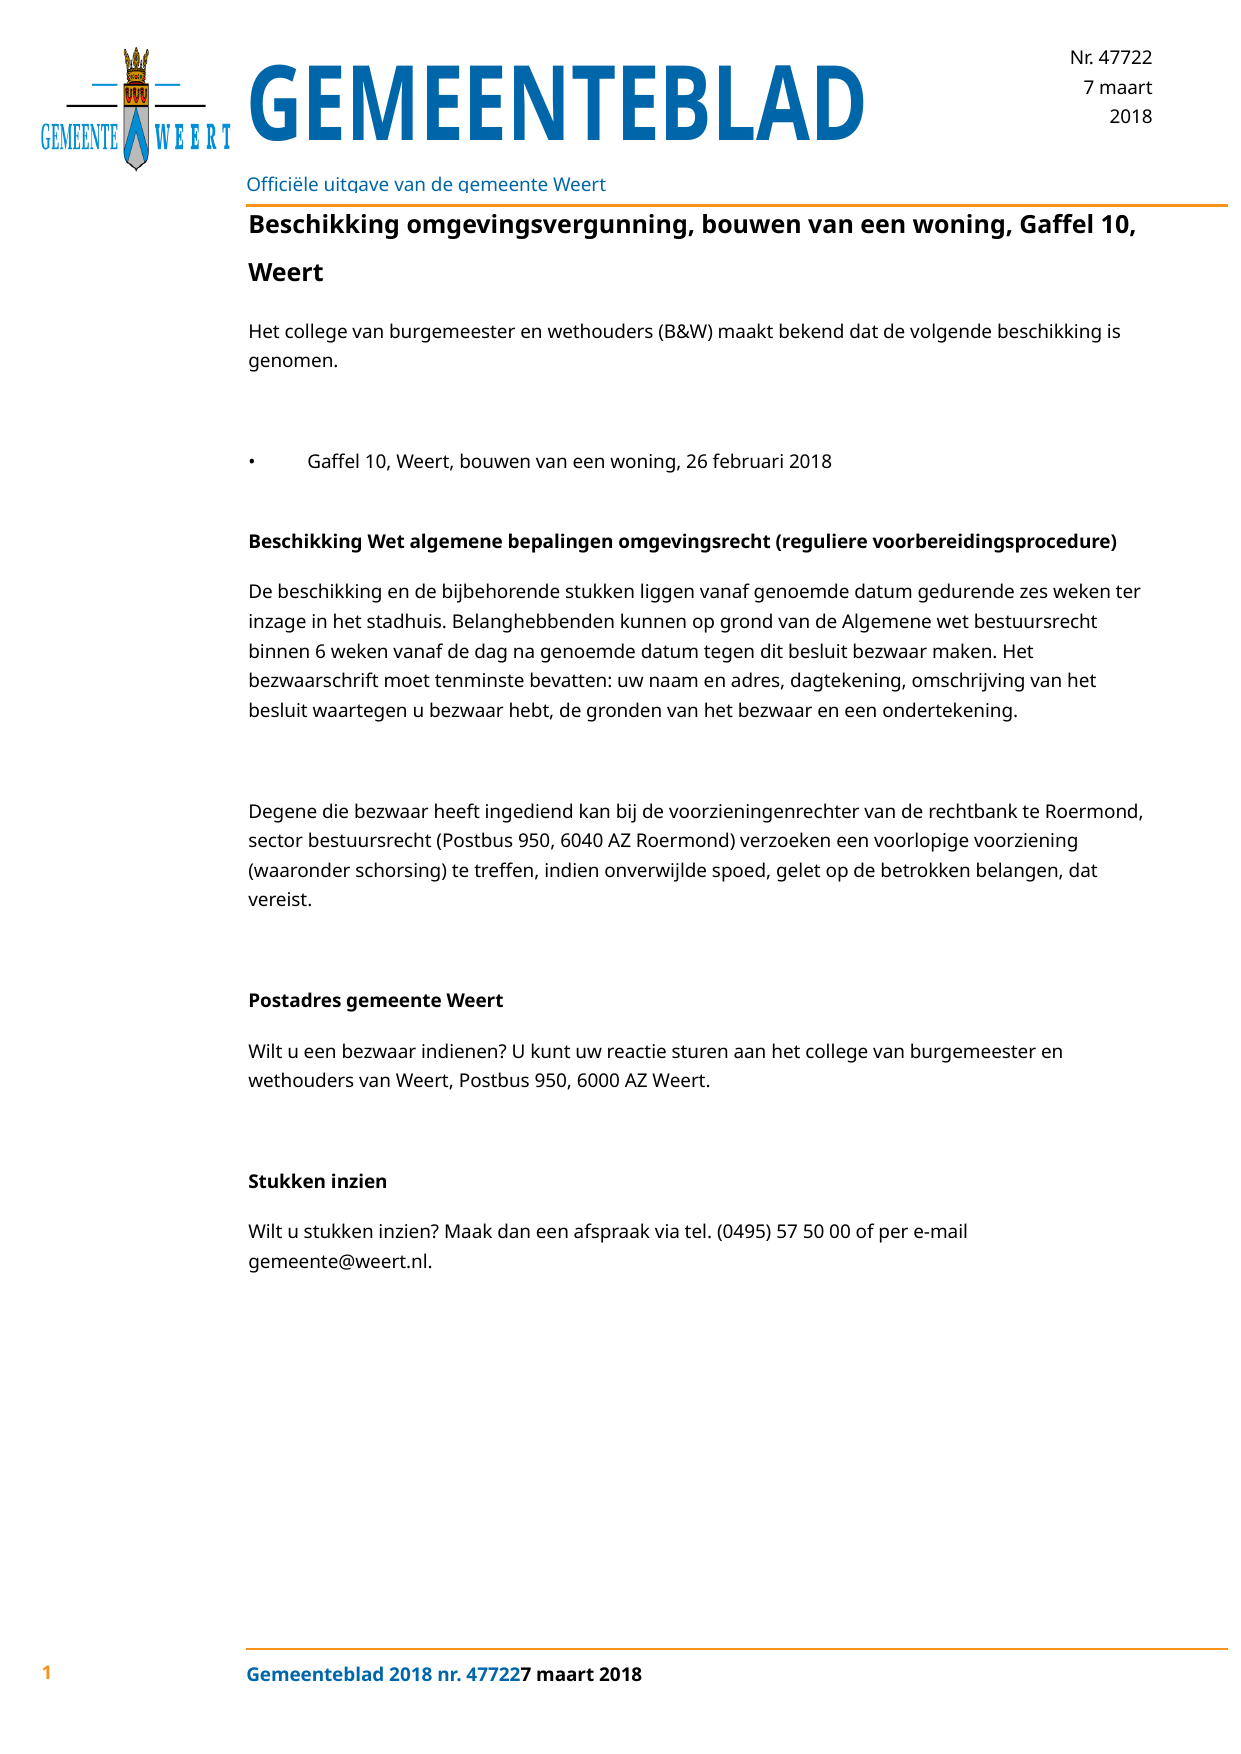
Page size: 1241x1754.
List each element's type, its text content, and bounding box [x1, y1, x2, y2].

text De beschikking en de bijbehorende stukken liggen vanaf genoemde datum gedurende zes weken ter inzage in het stadhuis. Belanghebbenden kunnen op grond van de Algemene wet bestuursrecht binnen 6 weken vanaf de dag na genoemde datum tegen dit besluit bezwaar maken. Het bezwaarschrift moet tenminste bevatten: uw naam en adres, dagtekening, omschrijving van het besluit waartegen u bezwaar hebt, de gronden van het bezwaar en een ondertekening. [248, 579, 1152, 723]
text Stukken inzien [248, 1168, 1152, 1194]
text Beschikking omgevingsvergunning, bouwen van een woning, Gaffel 10, Weert [248, 207, 1152, 288]
text Het college van burgemeester en wethouders (B&W) maakt bekend dat de volgende beschikking is genomen. [248, 318, 1152, 373]
text Degene die bezwaar heeft ingediend kan bij de voorzieningenrechter van de rechtbank te Roermond, sector bestuursrecht (Postbus 950, 6040 AZ Roermond) verzoeken een voorlopige voorziening (waaronder schorsing) te treffen, indien onverwijlde spoed, gelet op de betrokken belangen, dat vereist. [248, 798, 1152, 912]
text Wilt u een bezwaar indienen? U kunt uw reactie sturen aan het college van burgemeester en wethouders van Weert, Postbus 950, 6000 AZ Weert. [248, 1038, 1152, 1093]
text Postadres gemeente Weert [248, 987, 1152, 1013]
text Wilt u stukken inzien? Maak dan een afspraak via tel. (0495) 57 50 00 of per e-mail gemeente@weert.nl. [248, 1219, 1152, 1274]
list Gaffel 10, Weert, bouwen van een woning, 26 februari 2018 [248, 448, 1152, 474]
picture [41, 47, 231, 172]
text Beschikking Wet algemene bepalingen omgevingsrecht (reguliere voorbereidingsprocedure) [248, 528, 1152, 554]
